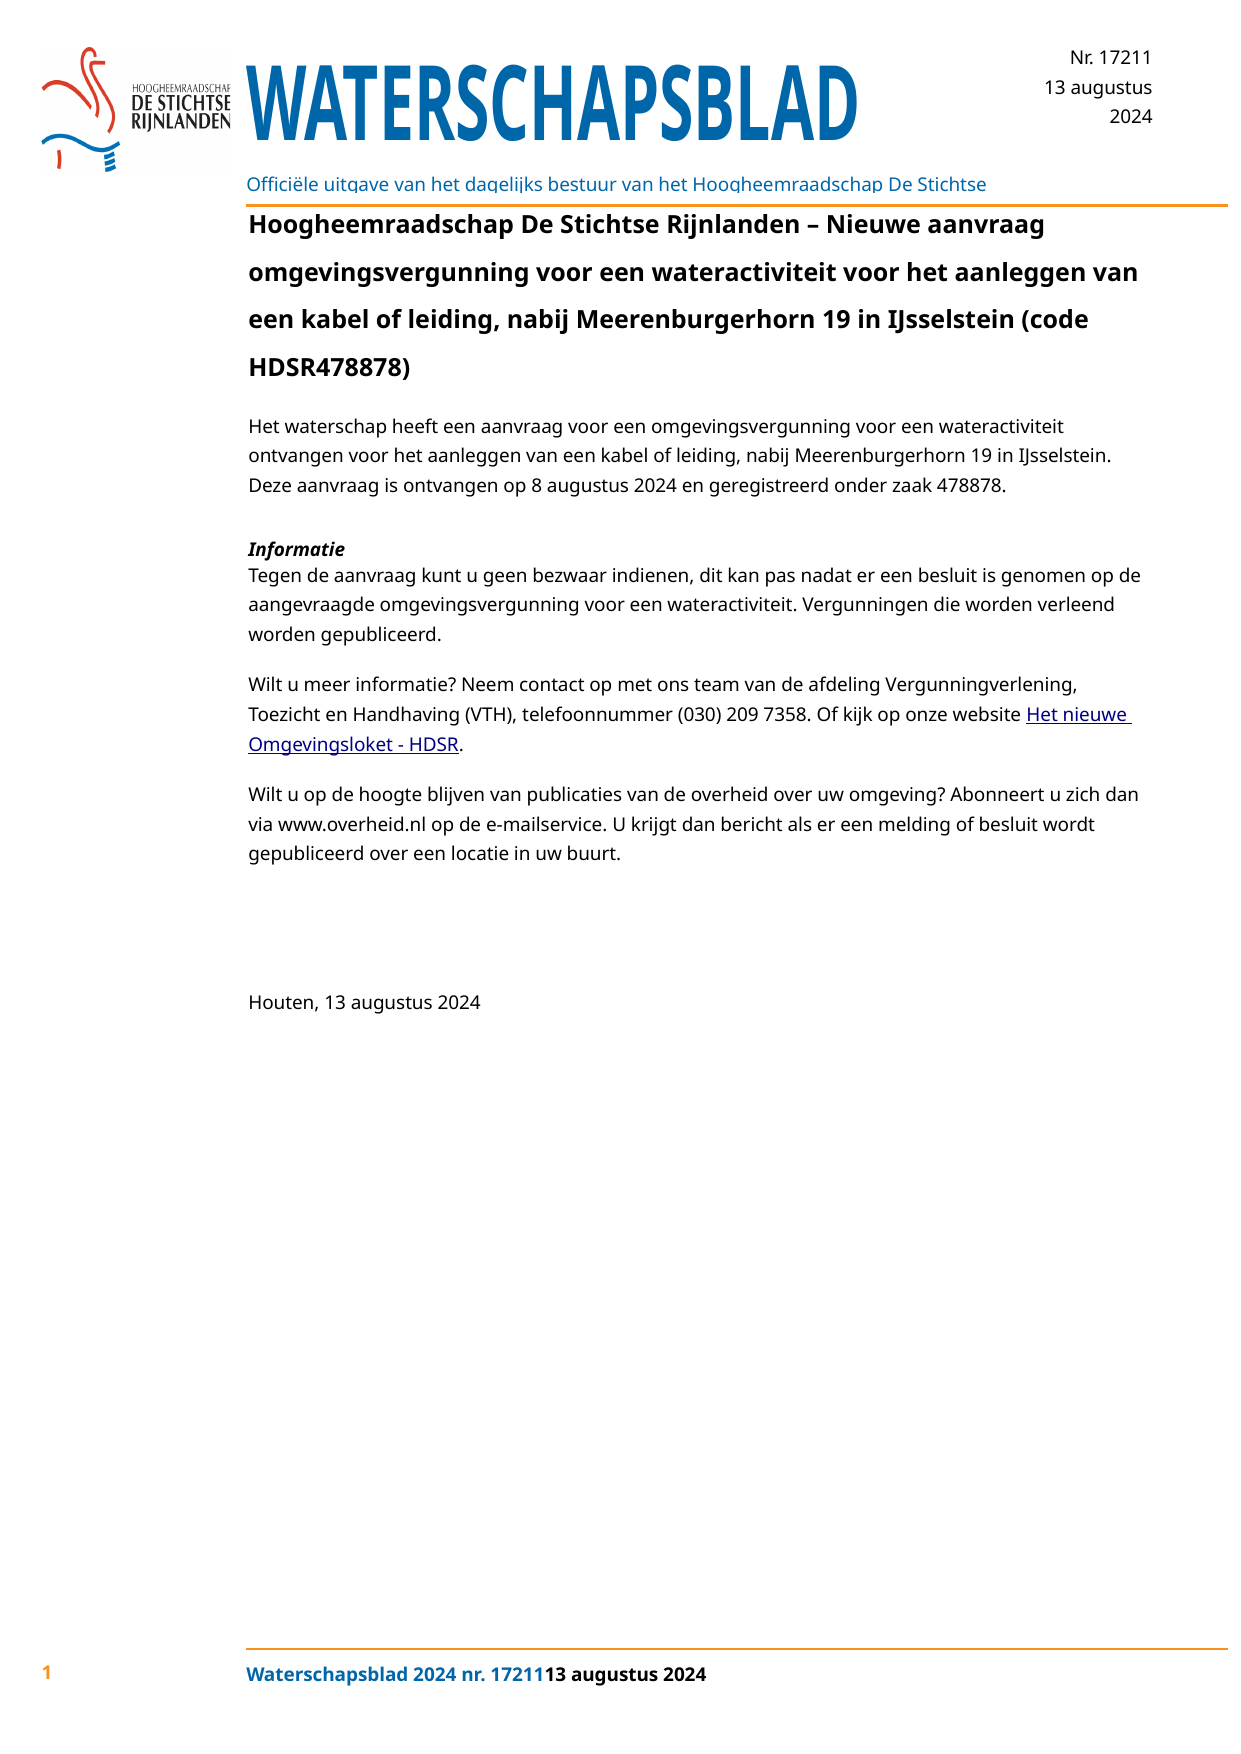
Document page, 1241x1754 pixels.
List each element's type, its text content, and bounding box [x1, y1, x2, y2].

text Tegen de aanvraag kunt u geen bezwaar indienen, dit kan pas nadat er een besluit is genomen op de aangevraagde omgevingsvergunning voor een wateractiviteit. Vergunningen die worden verleend worden gepubliceerd. [248, 562, 1152, 647]
text Hoogheemraadschap De Stichtse Rijnlanden – Nieuwe aanvraag omgevingsvergunning voor een wateractiviteit voor het aanleggen van een kabel of leiding, nabij Meerenburgerhorn 19 in IJsselstein (code HDSR478878) [248, 207, 1152, 384]
picture [41, 47, 231, 172]
text Het waterschap heeft een aanvraag voor een omgevingsvergunning voor een wateractiviteit ontvangen voor het aanleggen van een kabel of leiding, nabij Meerenburgerhorn 19 in IJsselstein. Deze aanvraag is ontvangen op 8 augustus 2024 en geregistreerd onder zaak 478878. [248, 413, 1152, 498]
text Wilt u meer informatie? Neem contact op met ons team van de afdeling Vergunningverlening, Toezicht en Handhaving (VTH), telefoonnummer (030) 209 7358. Of kijk op onze website Het nieuwe Omgevingsloket - HDSR. [248, 672, 1152, 756]
text Wilt u op de hoogte blijven van publicaties van de overheid over uw omgeving? Abonneert u zich dan via www.overheid.nl op de e-mailservice. U krijgt dan bericht als er een melding of besluit wordt gepubliceerd over een locatie in uw buurt. [248, 781, 1152, 866]
text Informatie [248, 536, 1152, 562]
text Houten, 13 augustus 2024 [248, 989, 1152, 1015]
